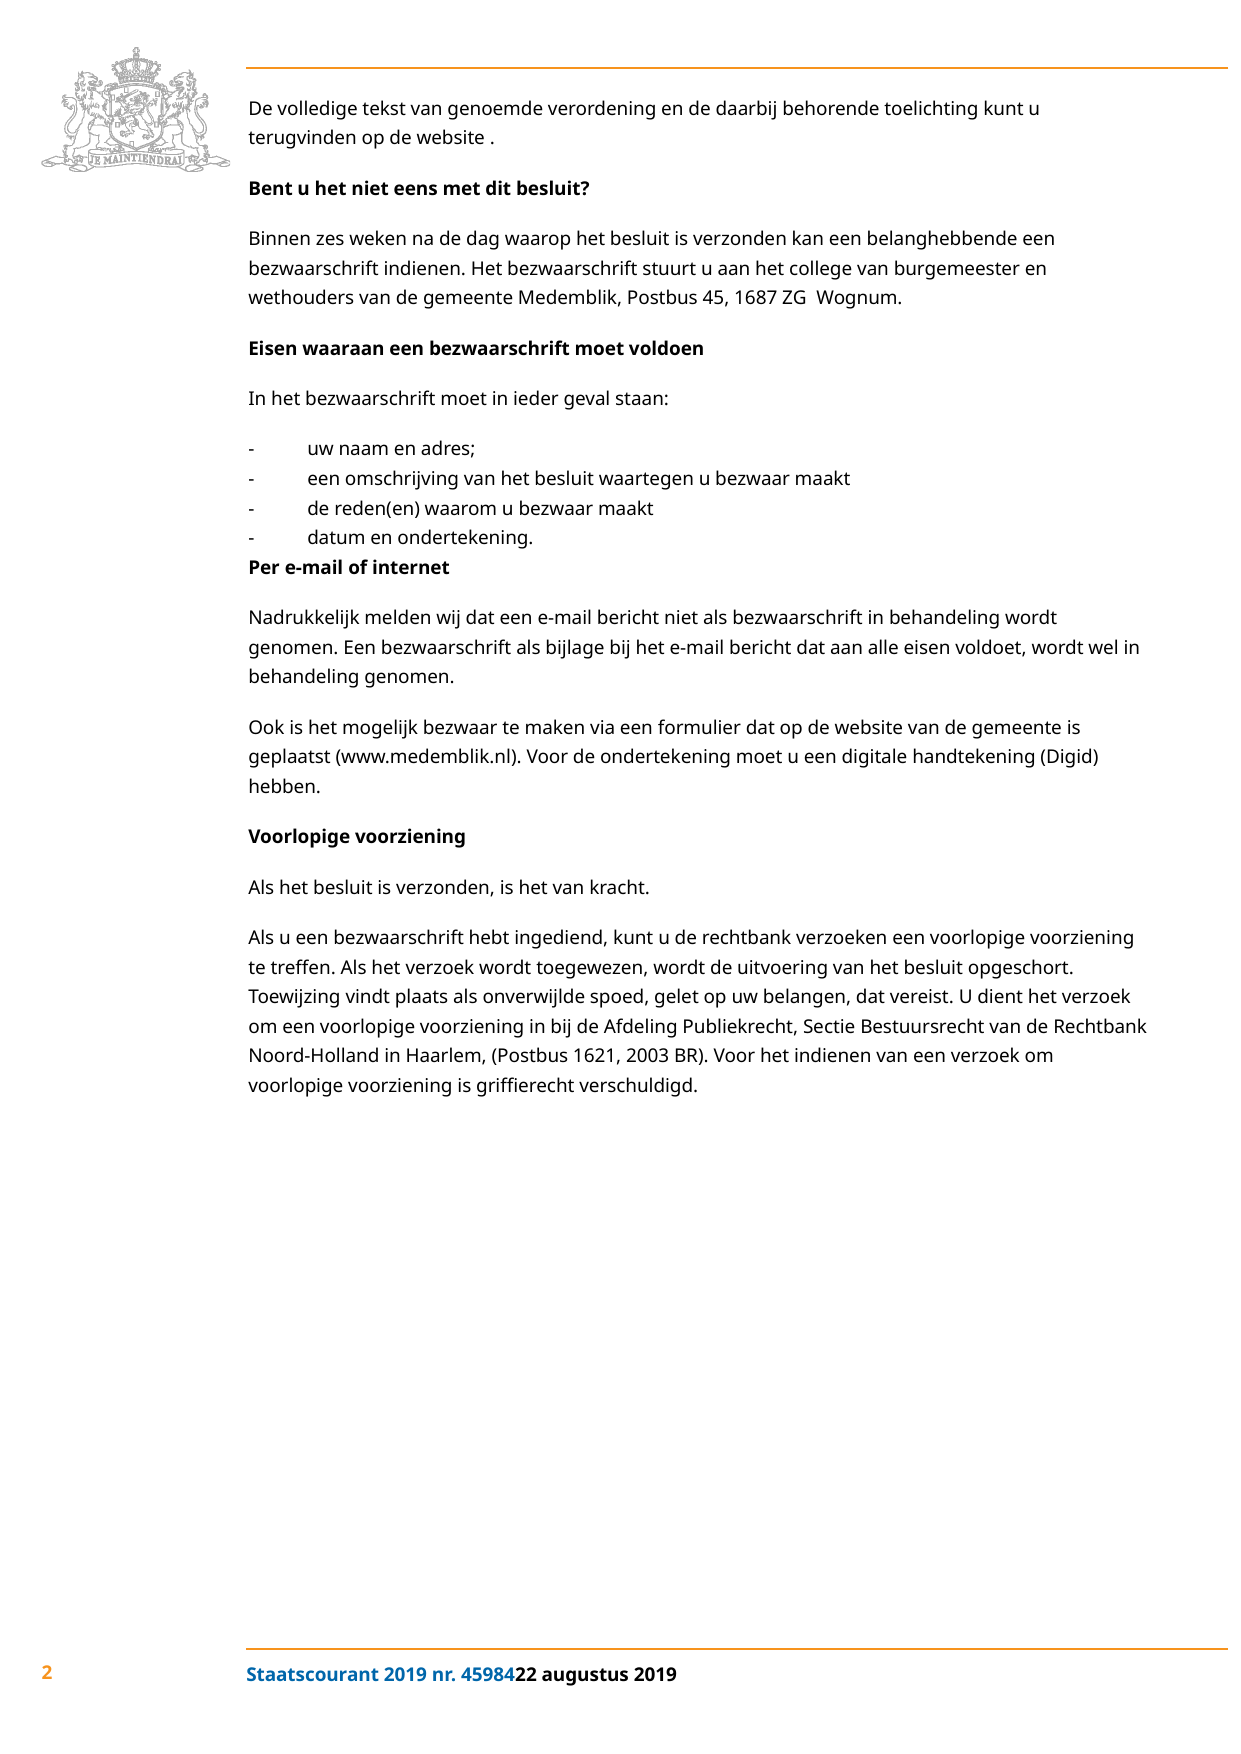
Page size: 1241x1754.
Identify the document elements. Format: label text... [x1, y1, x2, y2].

list een omschrijving van het besluit waartegen u bezwaar maakt [248, 465, 1152, 491]
text De volledige tekst van genoemde verordening en de daarbij behorende toelichting kunt u terugvinden op de website . [248, 95, 1152, 150]
text Als het besluit is verzonden, is het van kracht. [248, 874, 1152, 900]
text In het bezwaarschrift moet in ieder geval staan: [248, 385, 1152, 411]
text Als u een bezwaarschrift hebt ingediend, kunt u de rechtbank verzoeken een voorlopige voorziening te treffen. Als het verzoek wordt toegewezen, wordt de uitvoering van het besluit opgeschort. Toewijzing vindt plaats als onverwijlde spoed, gelet op uw belangen, dat vereist. U dient het verzoek om een voorlopige voorziening in bij de Afdeling Publiekrecht, Sectie Bestuursrecht van de Rechtbank Noord-Holland in Haarlem, (Postbus 1621, 2003 BR). Voor het indienen van een verzoek om voorlopige voorziening is griffierecht verschuldigd. [248, 924, 1152, 1098]
text Per e-mail of internet [248, 554, 1152, 580]
picture [41, 47, 231, 172]
text Nadrukkelijk melden wij dat een e-mail bericht niet als bezwaarschrift in behandeling wordt genomen. Een bezwaarschrift als bijlage bij het e-mail bericht dat aan alle eisen voldoet, wordt wel in behandeling genomen. [248, 604, 1152, 689]
text Binnen zes weken na de dag waarop het besluit is verzonden kan een belanghebbende een bezwaarschrift indienen. Het bezwaarschrift stuurt u aan het college van burgemeester en wethouders van de gemeente Medemblik, Postbus 45, 1687 ZG Wognum. [248, 225, 1152, 310]
text Eisen waaraan een bezwaarschrift moet voldoen [248, 335, 1152, 361]
list uw naam en adres; [248, 436, 1152, 461]
list datum en ondertekening. [248, 524, 1152, 550]
text Ook is het mogelijk bezwaar te maken via een formulier dat op de website van de gemeente is geplaatst (www.medemblik.nl). Voor de ondertekening moet u een digitale handtekening (Digid) hebben. [248, 714, 1152, 799]
text Bent u het niet eens met dit besluit? [248, 175, 1152, 201]
list de reden(en) waarom u bezwaar maakt [248, 495, 1152, 521]
text Voorlopige voorziening [248, 823, 1152, 849]
